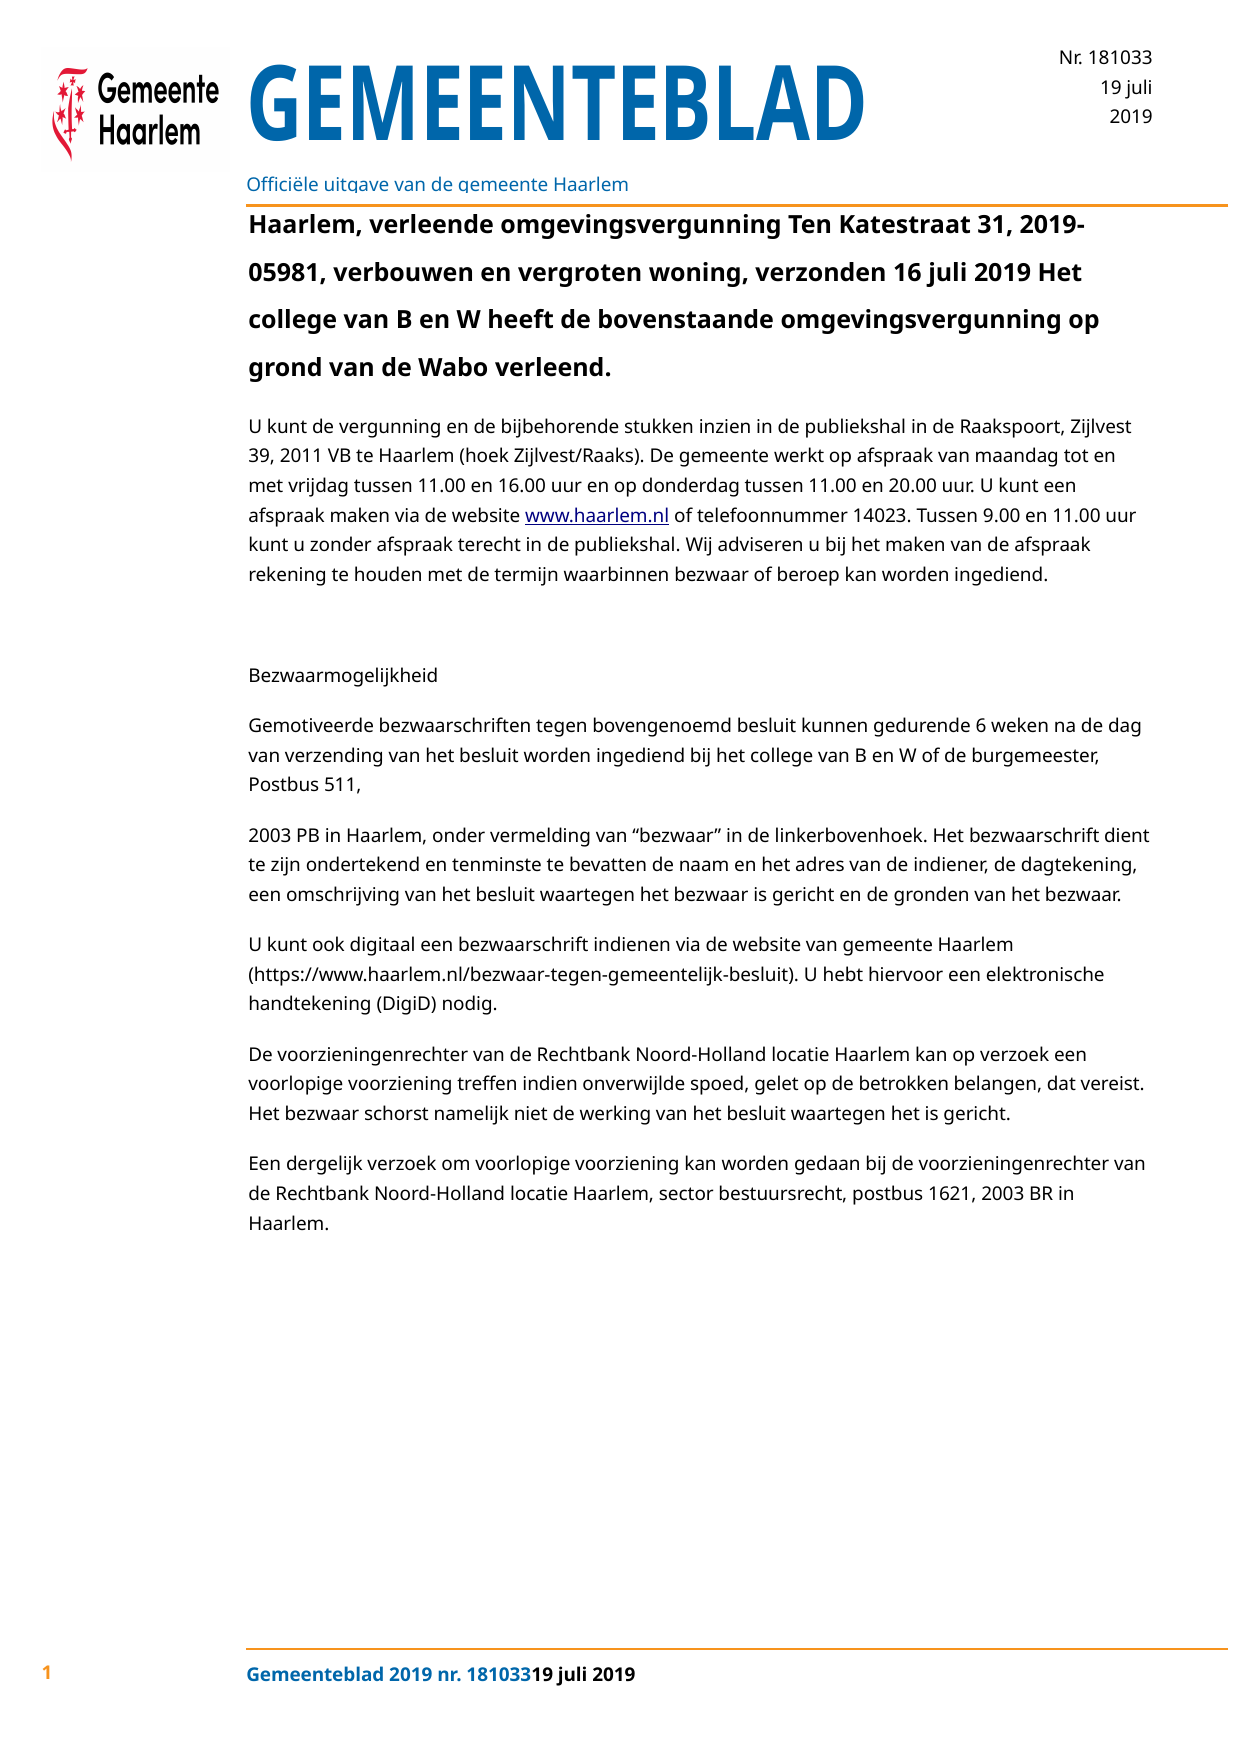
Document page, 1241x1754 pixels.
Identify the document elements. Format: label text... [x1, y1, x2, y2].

text U kunt de vergunning en de bijbehorende stukken inzien in de publiekshal in de Raakspoort, Zijlvest 39, 2011 VB te Haarlem (hoek Zijlvest/Raaks). De gemeente werkt op afspraak van maandag tot en met vrijdag tussen 11.00 en 16.00 uur en op donderdag tussen 11.00 en 20.00 uur. U kunt een afspraak maken via de website www.haarlem.nl of telefoonnummer 14023. Tussen 9.00 en 11.00 uur kunt u zonder afspraak terecht in de publiekshal. Wij adviseren u bij het maken van de afspraak rekening te houden met de termijn waarbinnen bezwaar of beroep kan worden ingediend. [248, 413, 1152, 587]
picture [41, 47, 231, 172]
text 2003 PB in Haarlem, onder vermelding van “bezwaar” in de linkerbovenhoek. Het bezwaarschrift dient te zijn ondertekend en tenminste te bevatten de naam en het adres van de indiener, de dagtekening, een omschrijving van het besluit waartegen het bezwaar is gericht en de gronden van het bezwaar. [248, 822, 1152, 907]
text Een dergelijk verzoek om voorlopige voorziening kan worden gedaan bij de voorzieningenrechter van de Rechtbank Noord-Holland locatie Haarlem, sector bestuursrecht, postbus 1621, 2003 BR in Haarlem. [248, 1151, 1152, 1236]
text Gemotiveerde bezwaarschriften tegen bovengenoemd besluit kunnen gedurende 6 weken na de dag van verzending van het besluit worden ingediend bij het college van B en W of de burgemeester, Postbus 511, [248, 712, 1152, 797]
text Bezwaarmogelijkheid [248, 662, 1152, 688]
text Haarlem, verleende omgevingsvergunning Ten Katestraat 31, 2019-05981, verbouwen en vergroten woning, verzonden 16 juli 2019 Het college van B en W heeft de bovenstaande omgevingsvergunning op grond van de Wabo verleend. [248, 207, 1152, 384]
text De voorzieningenrechter van de Rechtbank Noord-Holland locatie Haarlem kan op verzoek een voorlopige voorziening treffen indien onverwijlde spoed, gelet op de betrokken belangen, dat vereist. Het bezwaar schorst namelijk niet de werking van het besluit waartegen het is gericht. [248, 1041, 1152, 1126]
text U kunt ook digitaal een bezwaarschrift indienen via de website van gemeente Haarlem (https://www.haarlem.nl/bezwaar-tegen-gemeentelijk-besluit). U hebt hiervoor een elektronische handtekening (DigiD) nodig. [248, 931, 1152, 1016]
